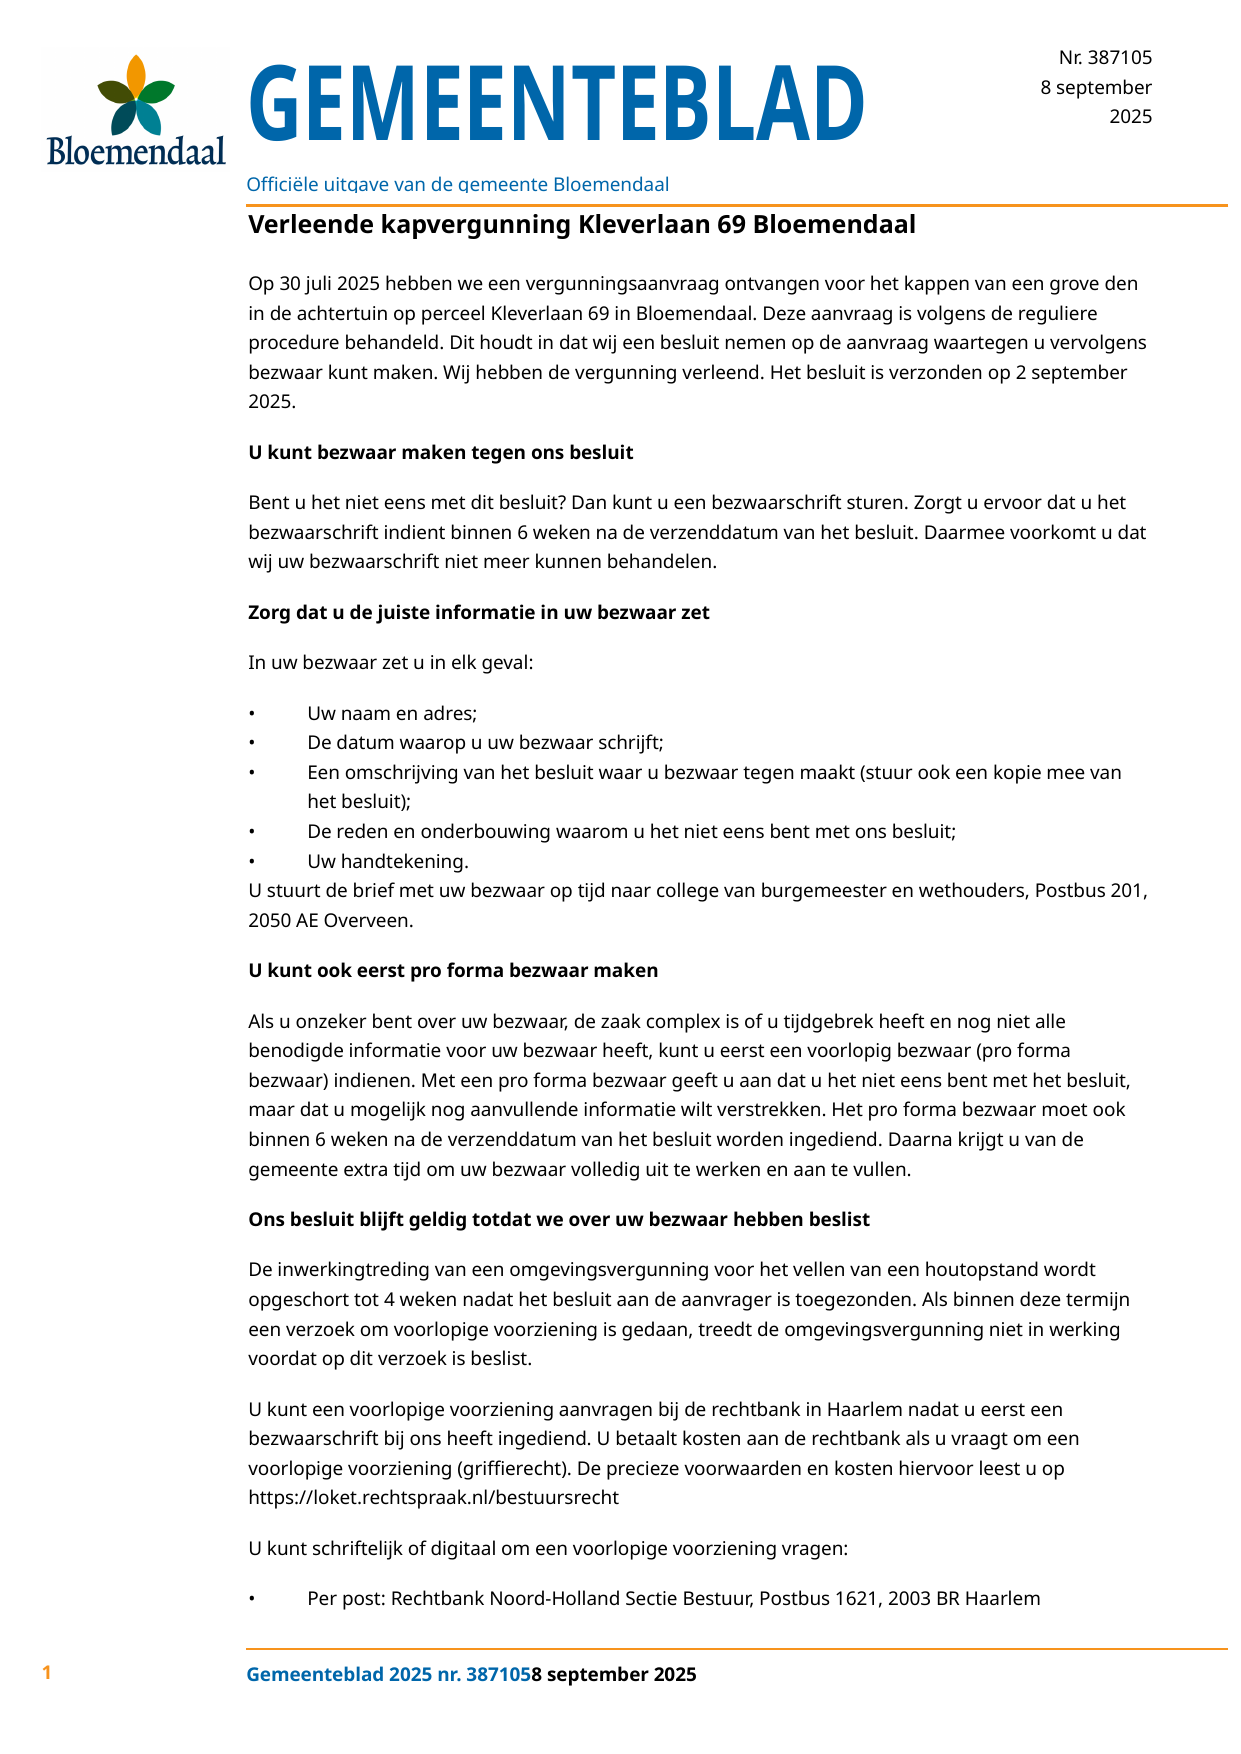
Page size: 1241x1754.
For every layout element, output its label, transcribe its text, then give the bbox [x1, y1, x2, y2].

list Uw handtekening. [248, 848, 1152, 873]
text Verleende kapvergunning Kleverlaan 69 Bloemendaal [248, 207, 1152, 241]
list Uw naam en adres; [248, 700, 1152, 726]
list Per post: Rechtbank Noord-Holland Sectie Bestuur, Postbus 1621, 2003 BR Haarlem [248, 1585, 1152, 1611]
text Op 30 juli 2025 hebben we een vergunningsaanvraag ontvangen voor het kappen van een grove den in de achtertuin op perceel Kleverlaan 69 in Bloemendaal. Deze aanvraag is volgens de reguliere procedure behandeld. Dit houdt in dat wij een besluit nemen op de aanvraag waartegen u vervolgens bezwaar kunt maken. Wij hebben de vergunning verleend. Het besluit is verzonden op 2 september 2025. [248, 270, 1152, 414]
text In uw bezwaar zet u in elk geval: [248, 649, 1152, 675]
text U kunt bezwaar maken tegen ons besluit [248, 439, 1152, 465]
text Als u onzeker bent over uw bezwaar, de zaak complex is of u tijdgebrek heeft en nog niet alle benodigde informatie voor uw bezwaar heeft, kunt u eerst een voorlopig bezwaar (pro forma bezwaar) indienen. Met een pro forma bezwaar geeft u aan dat u het niet eens bent met het besluit, maar dat u mogelijk nog aanvullende informatie wilt verstrekken. Het pro forma bezwaar moet ook binnen 6 weken na de verzenddatum van het besluit worden ingediend. Daarna krijgt u van de gemeente extra tijd om uw bezwaar volledig uit te werken en aan te vullen. [248, 1008, 1152, 1181]
text U kunt schriftelijk of digitaal om een voorlopige voorziening vragen: [248, 1535, 1152, 1561]
text De inwerkingtreding van een omgevingsvergunning voor het vellen van een houtopstand wordt opgeschort tot 4 weken nadat het besluit aan de aanvrager is toegezonden. Als binnen deze termijn een verzoek om voorlopige voorziening is gedaan, treedt de omgevingsvergunning niet in werking voordat op dit verzoek is beslist. [248, 1257, 1152, 1371]
list De reden en onderbouwing waarom u het niet eens bent met ons besluit; [248, 818, 1152, 844]
text Bent u het niet eens met dit besluit? Dan kunt u een bezwaarschrift sturen. Zorgt u ervoor dat u het bezwaarschrift indient binnen 6 weken na de verzenddatum van het besluit. Daarmee voorkomt u dat wij uw bezwaarschrift niet meer kunnen behandelen. [248, 489, 1152, 574]
text Zorg dat u de juiste informatie in uw bezwaar zet [248, 599, 1152, 625]
list Een omschrijving van het besluit waar u bezwaar tegen maakt (stuur ook een kopie mee van het besluit); [248, 759, 1152, 814]
text U kunt ook eerst pro forma bezwaar maken [248, 957, 1152, 983]
text U kunt een voorlopige voorziening aanvragen bij de rechtbank in Haarlem nadat u eerst een bezwaarschrift bij ons heeft ingediend. U betaalt kosten aan de rechtbank als u vraagt om een voorlopige voorziening (griffierecht). De precieze voorwaarden en kosten hiervoor leest u op https://loket.rechtspraak.nl/bestuursrecht [248, 1396, 1152, 1510]
text Ons besluit blijft geldig totdat we over uw bezwaar hebben beslist [248, 1206, 1152, 1232]
text U stuurt de brief met uw bezwaar op tijd naar college van burgemeester en wethouders, Postbus 201, 2050 AE Overveen. [248, 877, 1152, 933]
picture [41, 47, 231, 172]
list De datum waarop u uw bezwaar schrijft; [248, 729, 1152, 755]
